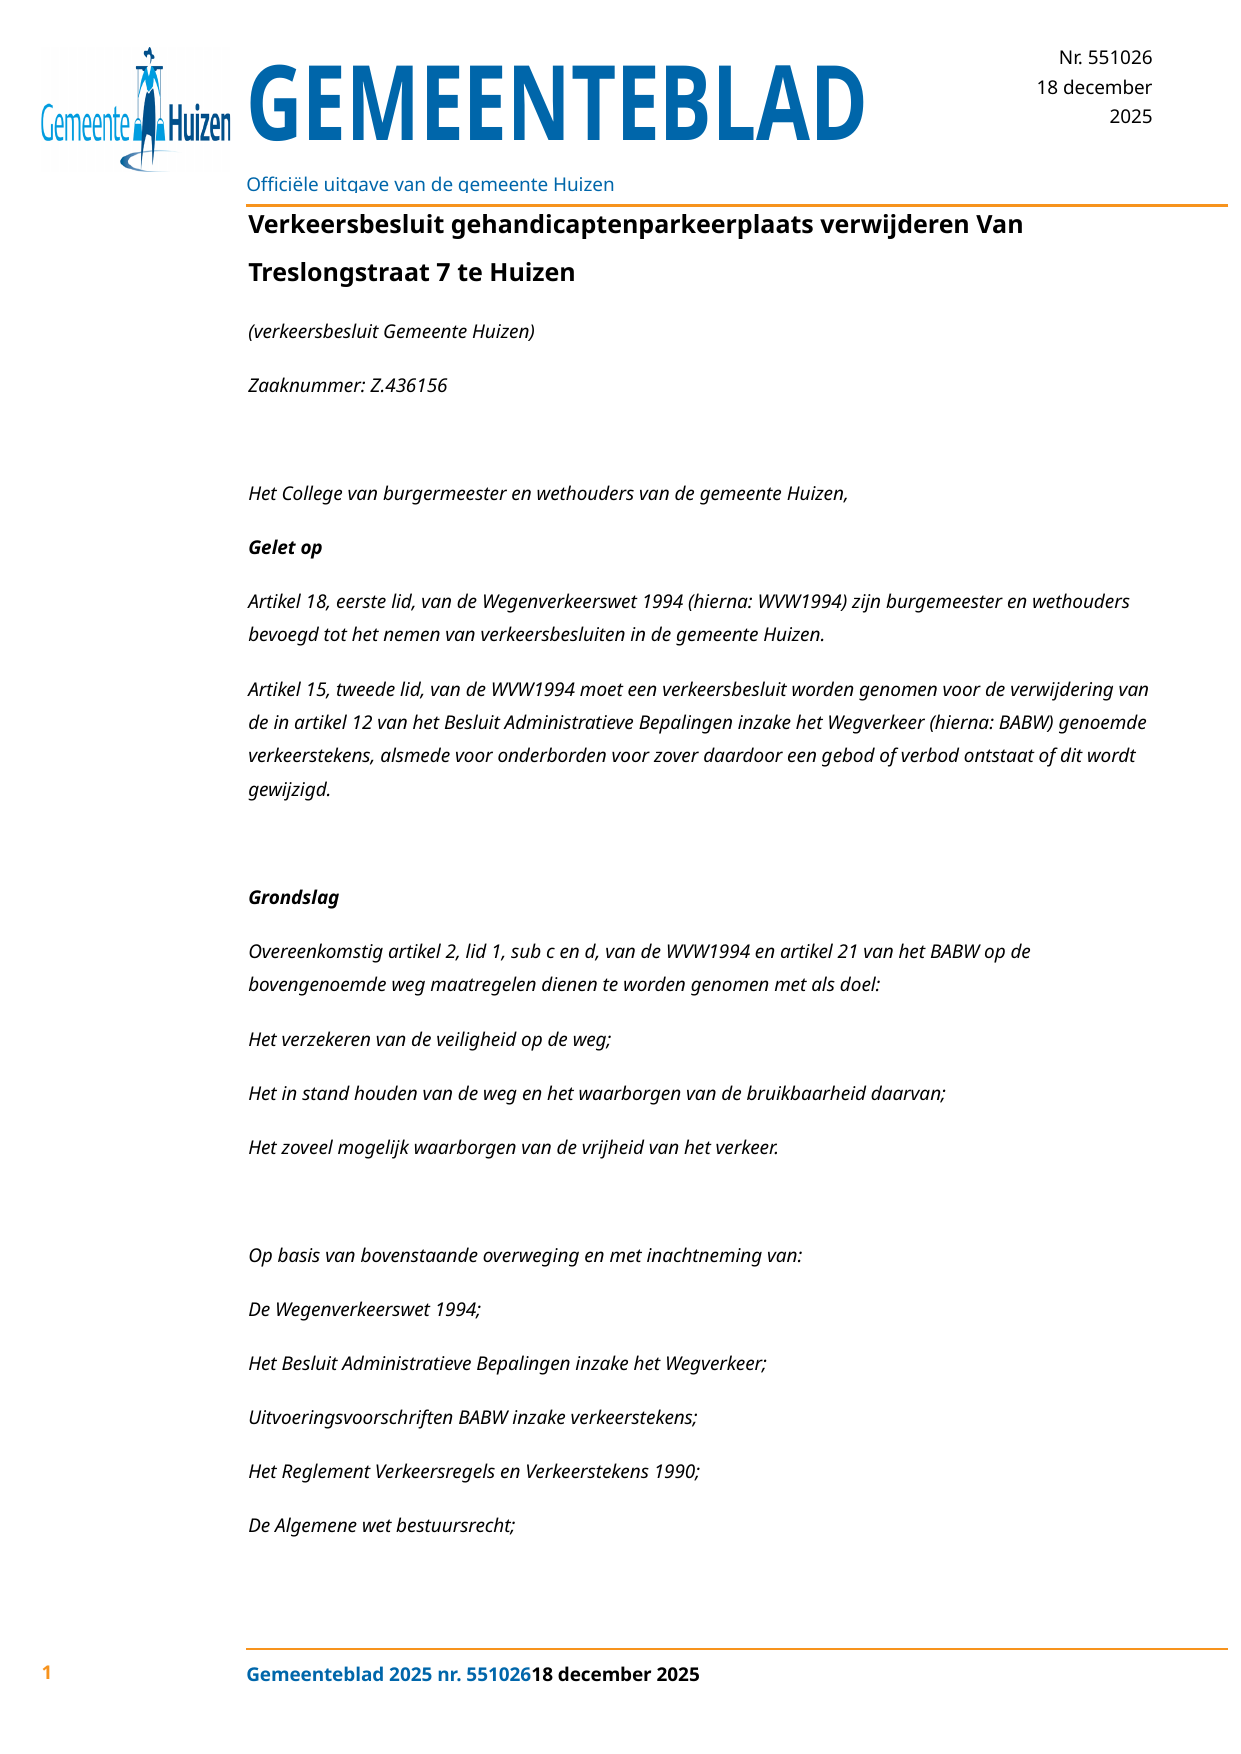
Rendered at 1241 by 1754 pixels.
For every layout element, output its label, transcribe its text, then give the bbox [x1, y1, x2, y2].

text Overeenkomstig artikel 2, lid 1, sub c en d, van de WVW1994 en artikel 21 van het BABW op de bovengenoemde weg maatregelen dienen te worden genomen met als doel: [248, 938, 1152, 997]
text Uitvoeringsvoorschriften BABW inzake verkeerstekens; [248, 1404, 1152, 1430]
text Verkeersbesluit gehandicaptenparkeerplaats verwijderen Van Treslongstraat 7 te Huizen [248, 207, 1152, 288]
picture [41, 47, 231, 172]
text Het College van burgermeester en wethouders van de gemeente Huizen, [248, 480, 1152, 506]
text De Algemene wet bestuursrecht; [248, 1512, 1152, 1538]
text Artikel 18, eerste lid, van de Wegenverkeerswet 1994 (hierna: WVW1994) zijn burgemeester en wethouders bevoegd tot het nemen van verkeersbesluiten in de gemeente Huizen. [248, 588, 1152, 647]
text Gelet op [248, 534, 1152, 560]
text De Wegenverkeerswet 1994; [248, 1296, 1152, 1322]
text Artikel 15, tweede lid, van de WVW1994 moet een verkeersbesluit worden genomen voor de verwijdering van de in artikel 12 van het Besluit Administratieve Bepalingen inzake het Wegverkeer (hierna: BABW) genoemde verkeerstekens, alsmede voor onderborden voor zover daardoor een gebod of verbod ontstaat of dit wordt gewijzigd. [248, 676, 1152, 802]
text Het Reglement Verkeersregels en Verkeerstekens 1990; [248, 1458, 1152, 1484]
text Grondslag [248, 884, 1152, 910]
text Het Besluit Administratieve Bepalingen inzake het Wegverkeer; [248, 1350, 1152, 1376]
text Het zoveel mogelijk waarborgen van de vrijheid van het verkeer. [248, 1134, 1152, 1159]
text Het verzekeren van de veiligheid op de weg; [248, 1026, 1152, 1051]
text Het in stand houden van de weg en het waarborgen van de bruikbaarheid daarvan; [248, 1080, 1152, 1106]
text Op basis van bovenstaande overweging en met inachtneming van: [248, 1242, 1152, 1268]
text Zaaknummer: Z.436156 [248, 372, 1152, 398]
text (verkeersbesluit Gemeente Huizen) [248, 318, 1152, 344]
